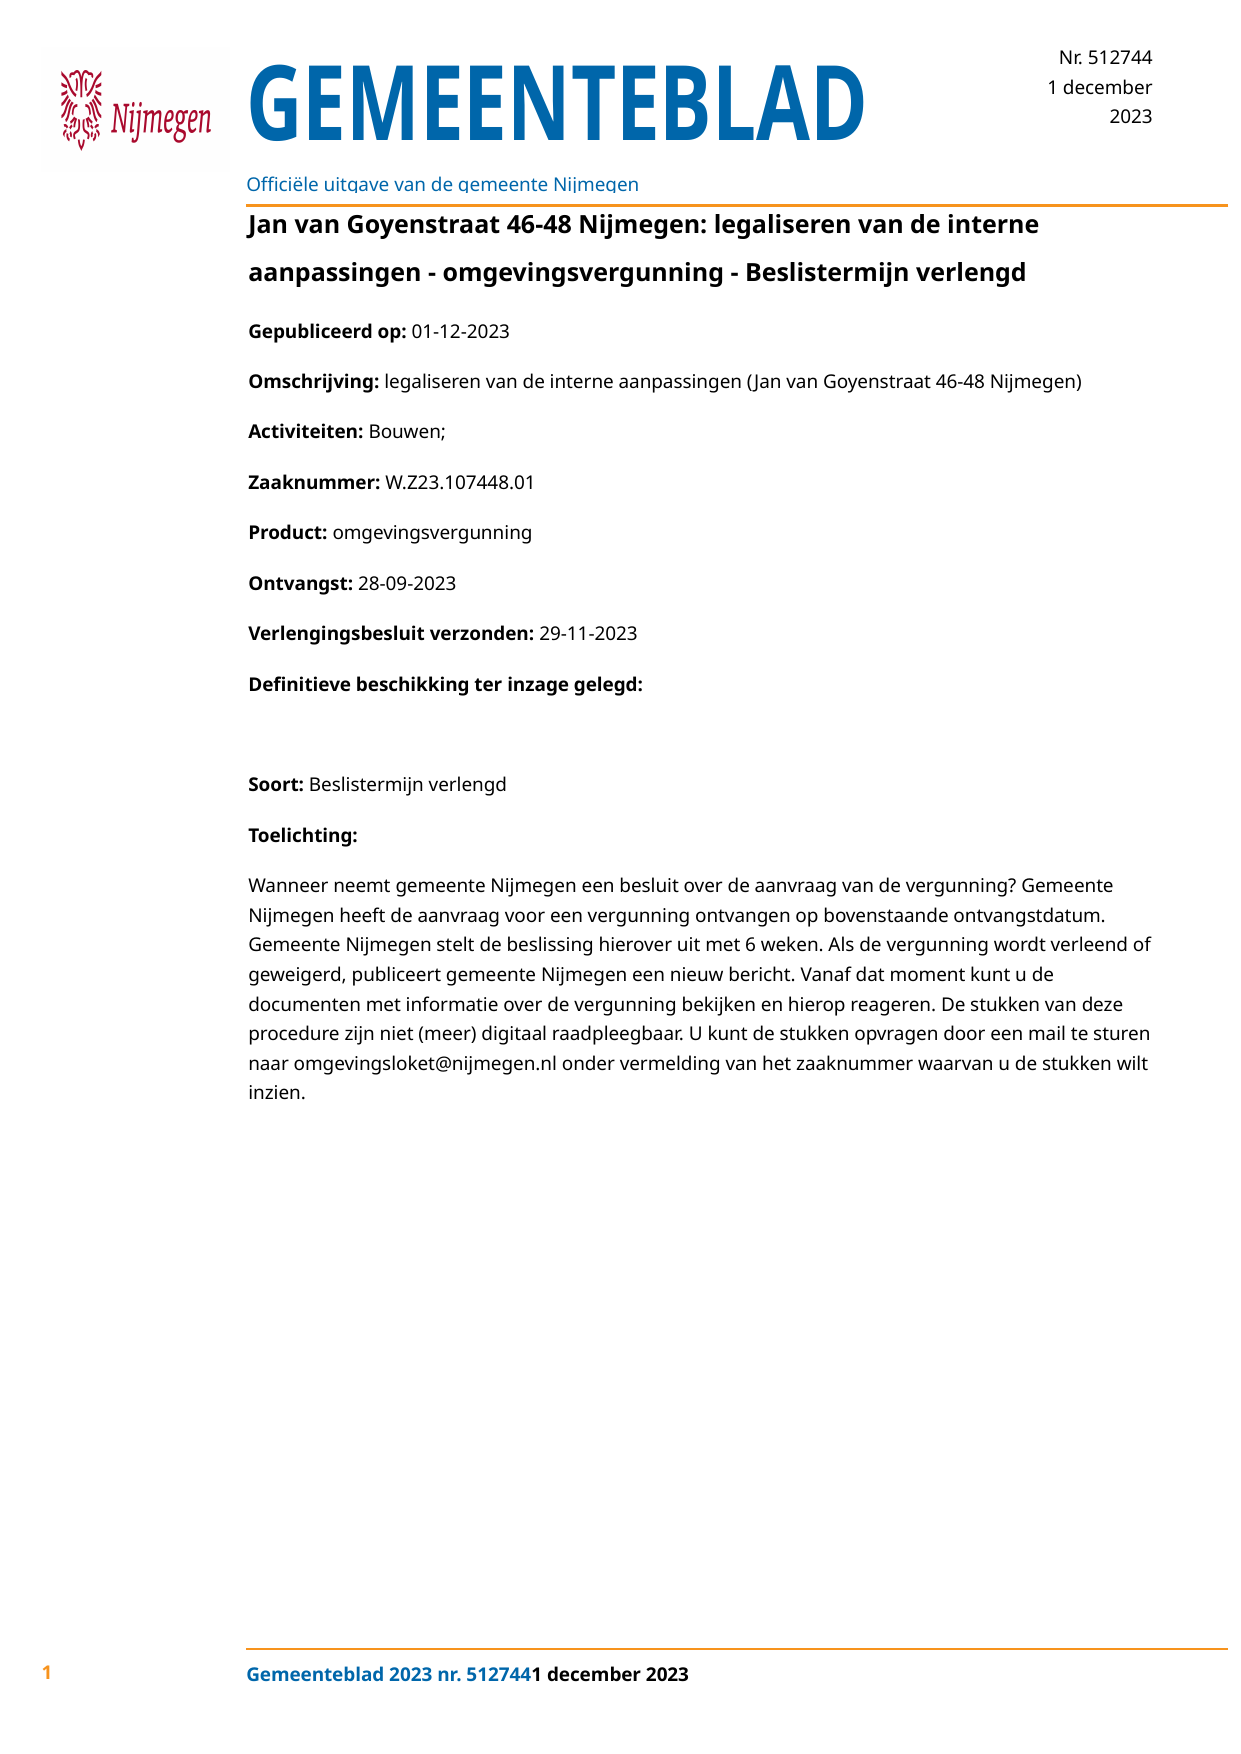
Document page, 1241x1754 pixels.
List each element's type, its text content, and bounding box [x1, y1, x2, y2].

text Wanneer neemt gemeente Nijmegen een besluit over de aanvraag van de vergunning? Gemeente Nijmegen heeft de aanvraag voor een vergunning ontvangen op bovenstaande ontvangstdatum. Gemeente Nijmegen stelt de beslissing hierover uit met 6 weken. Als de vergunning wordt verleend of geweigerd, publiceert gemeente Nijmegen een nieuw bericht. Vanaf dat moment kunt u de documenten met informatie over de vergunning bekijken en hierop reageren. De stukken van deze procedure zijn niet (meer) digitaal raadpleegbaar. U kunt de stukken opvragen door een mail te sturen naar omgevingsloket@nijmegen.nl onder vermelding van het zaaknummer waarvan u de stukken wilt inzien. [248, 872, 1152, 1105]
text Verlengingsbesluit verzonden: 29-11-2023 [248, 620, 1152, 646]
text Definitieve beschikking ter inzage gelegd: [248, 671, 1152, 697]
text Toelichting: [248, 822, 1152, 848]
text Gepubliceerd op: 01-12-2023 [248, 318, 1152, 344]
text Soort: Beslistermijn verlengd [248, 772, 1152, 797]
text Zaaknummer: W.Z23.107448.01 [248, 469, 1152, 495]
text Omschrijving: legaliseren van de interne aanpassingen (Jan van Goyenstraat 46-48 Nijmegen) [248, 368, 1152, 394]
text Product: omgevingsvergunning [248, 519, 1152, 545]
text Jan van Goyenstraat 46-48 Nijmegen: legaliseren van de interne aanpassingen - omgevingsvergunning - Beslistermijn verlengd [248, 207, 1152, 288]
text Ontvangst: 28-09-2023 [248, 570, 1152, 596]
picture [41, 47, 231, 172]
text Activiteiten: Bouwen; [248, 419, 1152, 444]
